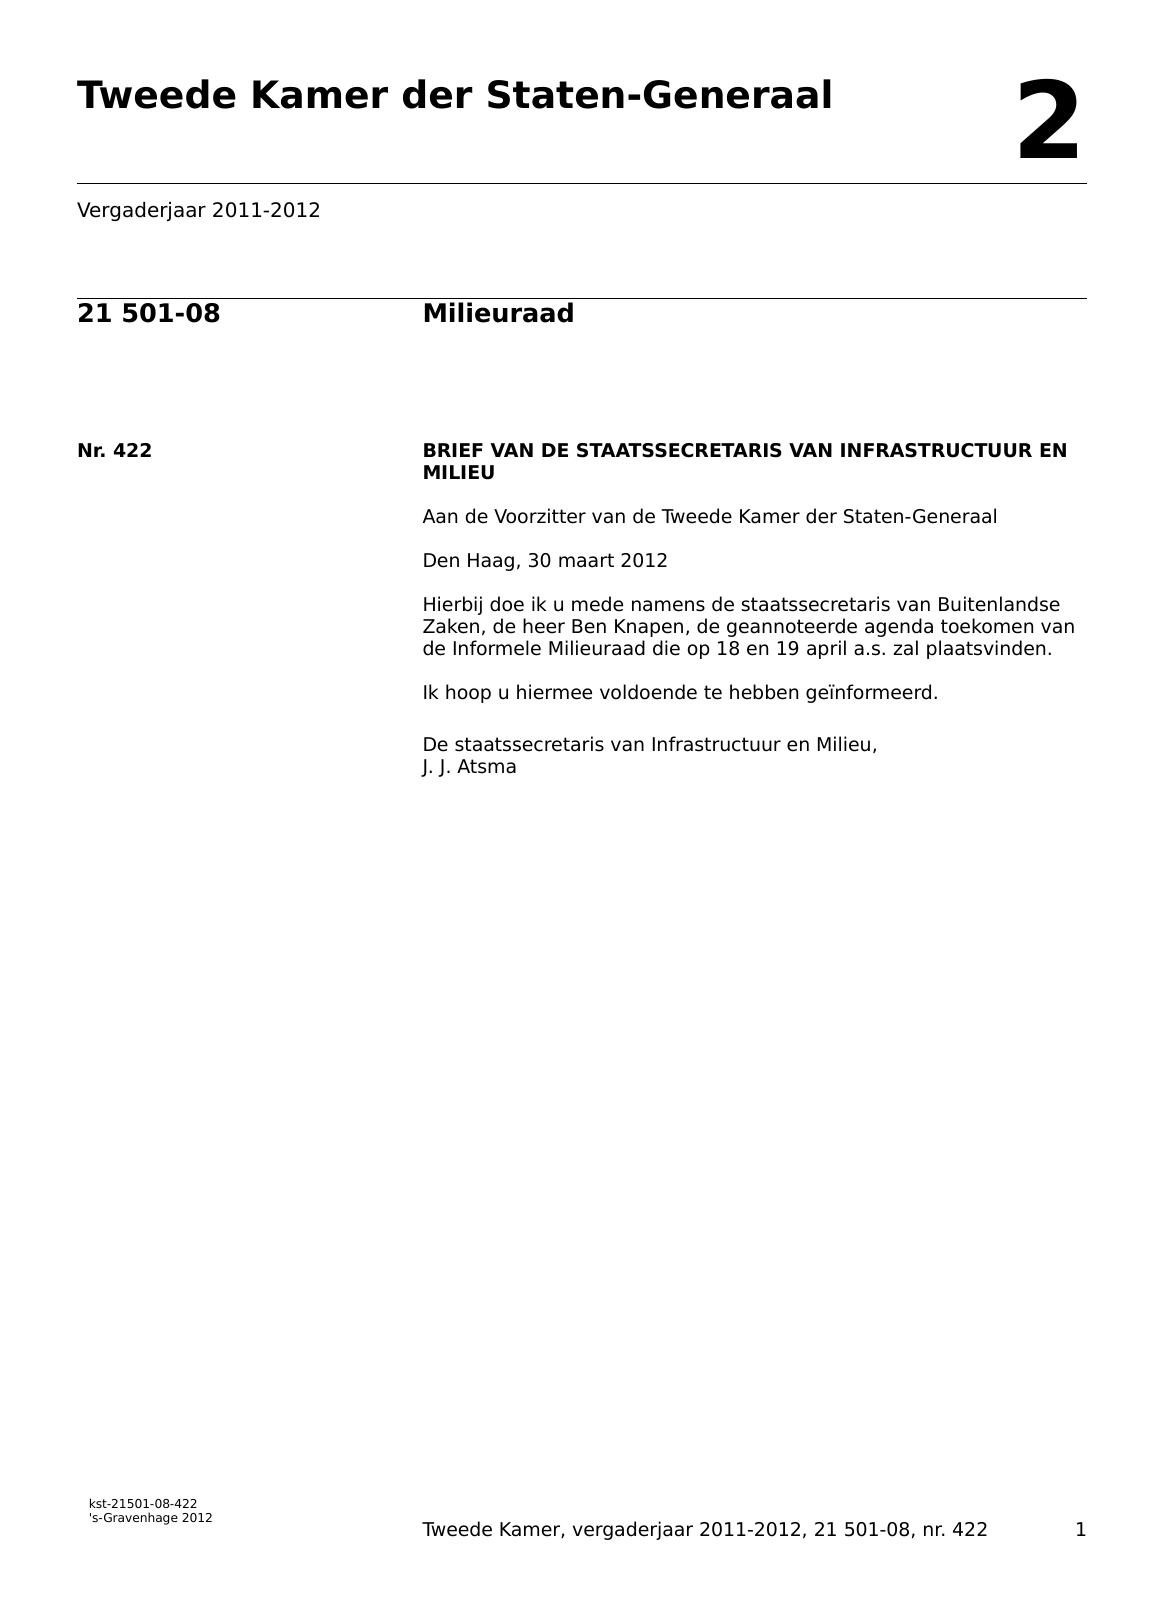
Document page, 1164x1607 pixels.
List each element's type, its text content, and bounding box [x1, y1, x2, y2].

table_header 2 [886, 59, 1087, 183]
table_header Tweede Kamer der Staten-Generaal [77, 59, 886, 183]
subtitle 21 501-08 Milieuraad [77, 299, 1087, 329]
text Aan de Voorzitter van de Tweede Kamer der Staten-Generaal [422, 506, 1087, 528]
text Hierbij doe ik u mede namens de staatssecretaris van Buitenlandse Zaken, de heer Ben Knapen, de geannoteerde agenda toekomen van de Informele Milieuraad die op 18 en 19 april a.s. zal plaatsvinden. [422, 594, 1087, 660]
subtitle Nr. 422 BRIEF VAN DE STAATSSECRETARIS VAN INFRASTRUCTUUR EN MILIEU [77, 440, 1087, 484]
text De staatssecretaris van Infrastructuur en Milieu, J. J. Atsma [422, 734, 1087, 778]
text 's-Gravenhage 2012 [88, 1511, 323, 1525]
text Den Haag, 30 maart 2012 [422, 550, 1087, 572]
text Ik hoop u hiermee voldoende te hebben geïnformeerd. [422, 682, 1087, 704]
text kst-21501-08-422 [88, 1497, 323, 1511]
table_cell Vergaderjaar 2011-2012 [77, 184, 1087, 298]
